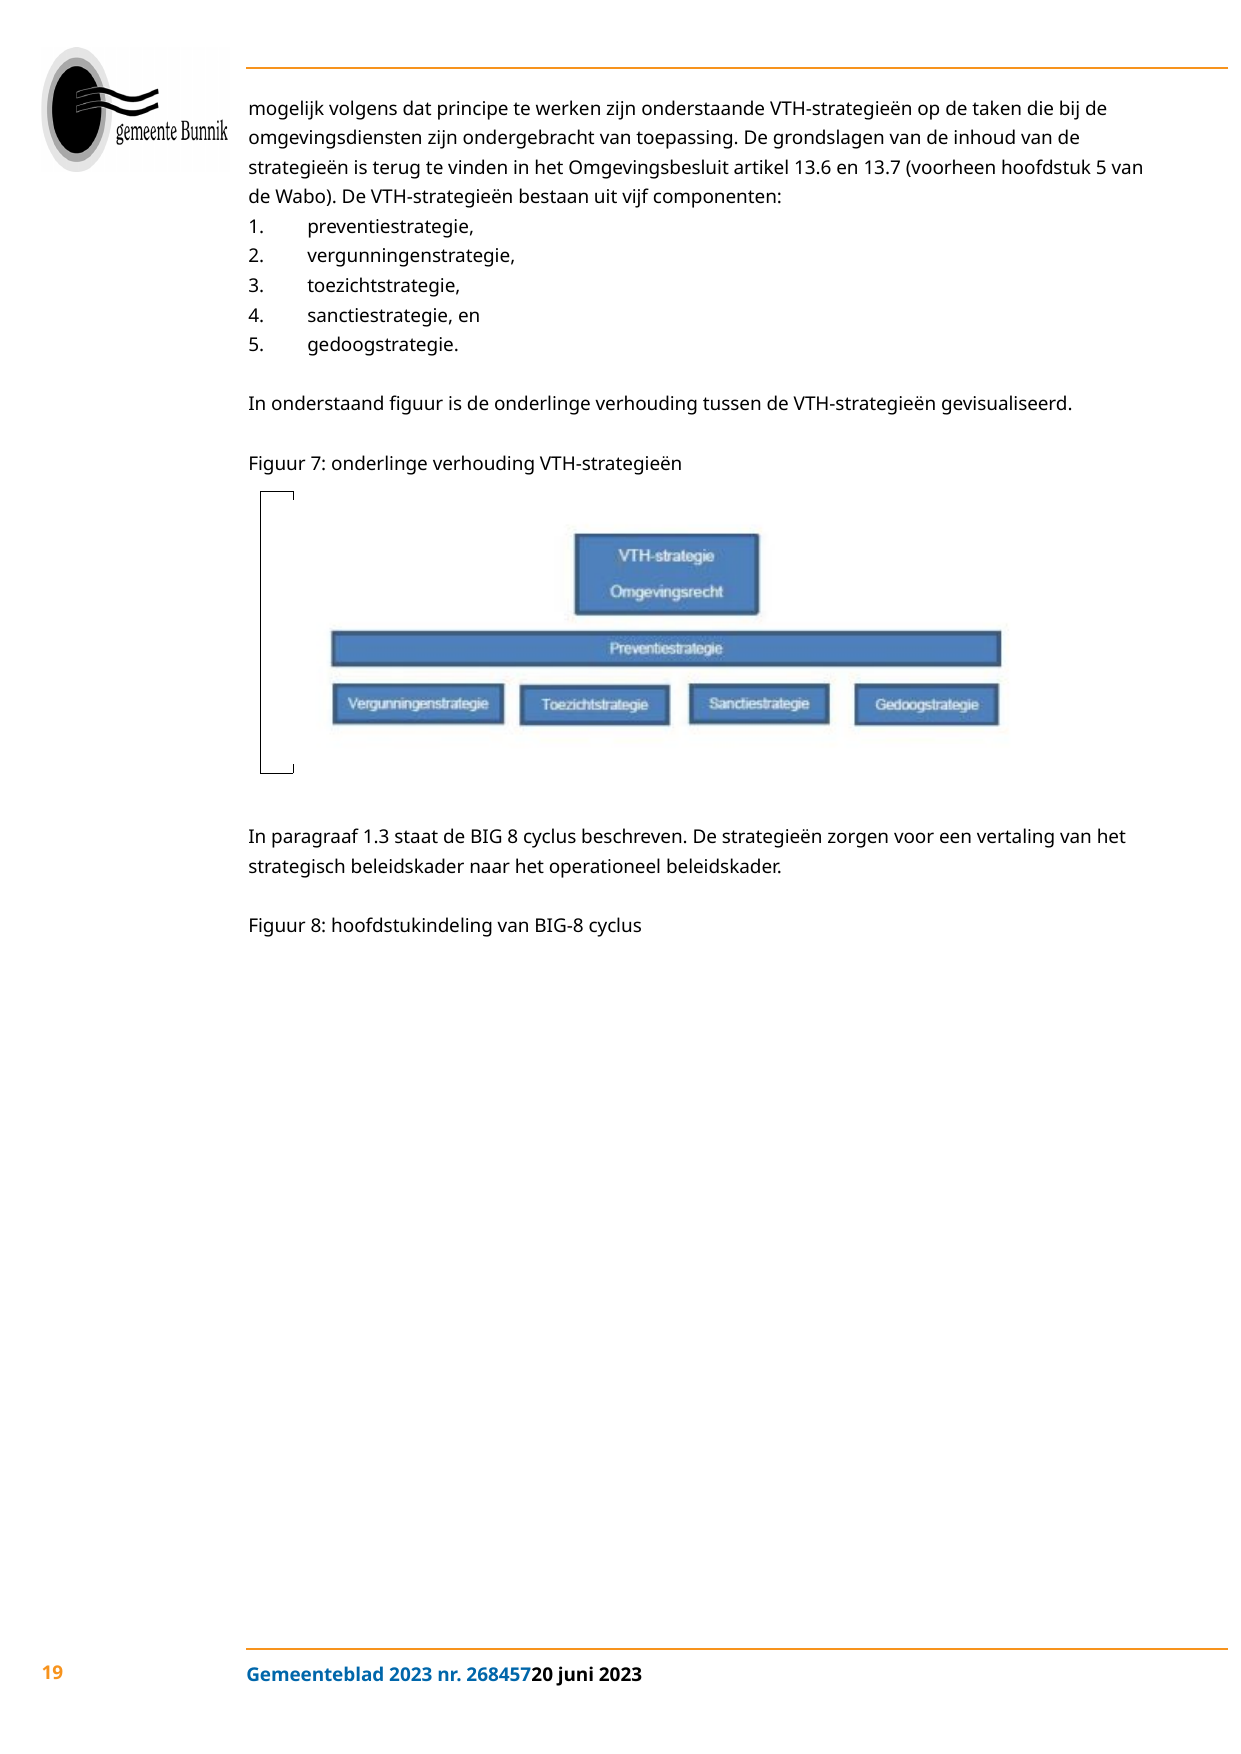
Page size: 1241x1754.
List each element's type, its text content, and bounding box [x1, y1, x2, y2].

text In onderstaand figuur is de onderlinge verhouding tussen de VTH-strategieën gevisualiseerd. [248, 391, 1152, 416]
list toezichtstrategie, [248, 272, 1152, 298]
picture [268, 500, 1037, 764]
list preventiestrategie, [248, 213, 1152, 239]
list sanctiestrategie, en [248, 302, 1152, 328]
list vergunningenstrategie, [248, 243, 1152, 268]
picture [41, 47, 231, 172]
text mogelijk volgens dat principe te werken zijn onderstaande VTH-strategieën op de taken die bij de omgevingsdiensten zijn ondergebracht van toepassing. De grondslagen van de inhoud van de strategieën is terug te vinden in het Omgevingsbesluit artikel 13.6 en 13.7 (voorheen hoofdstuk 5 van de Wabo). De VTH-strategieën bestaan uit vijf componenten: [248, 95, 1152, 209]
list gedoogstrategie. [248, 331, 1152, 357]
text In paragraaf 1.3 staat de BIG 8 cyclus beschreven. De strategieën zorgen voor een vertaling van het strategisch beleidskader naar het operationeel beleidskader. [248, 823, 1152, 879]
text Figuur 7: onderlinge verhouding VTH-strategieën [248, 450, 1152, 476]
text Figuur 8: hoofdstukindeling van BIG-8 cyclus [248, 912, 1152, 938]
